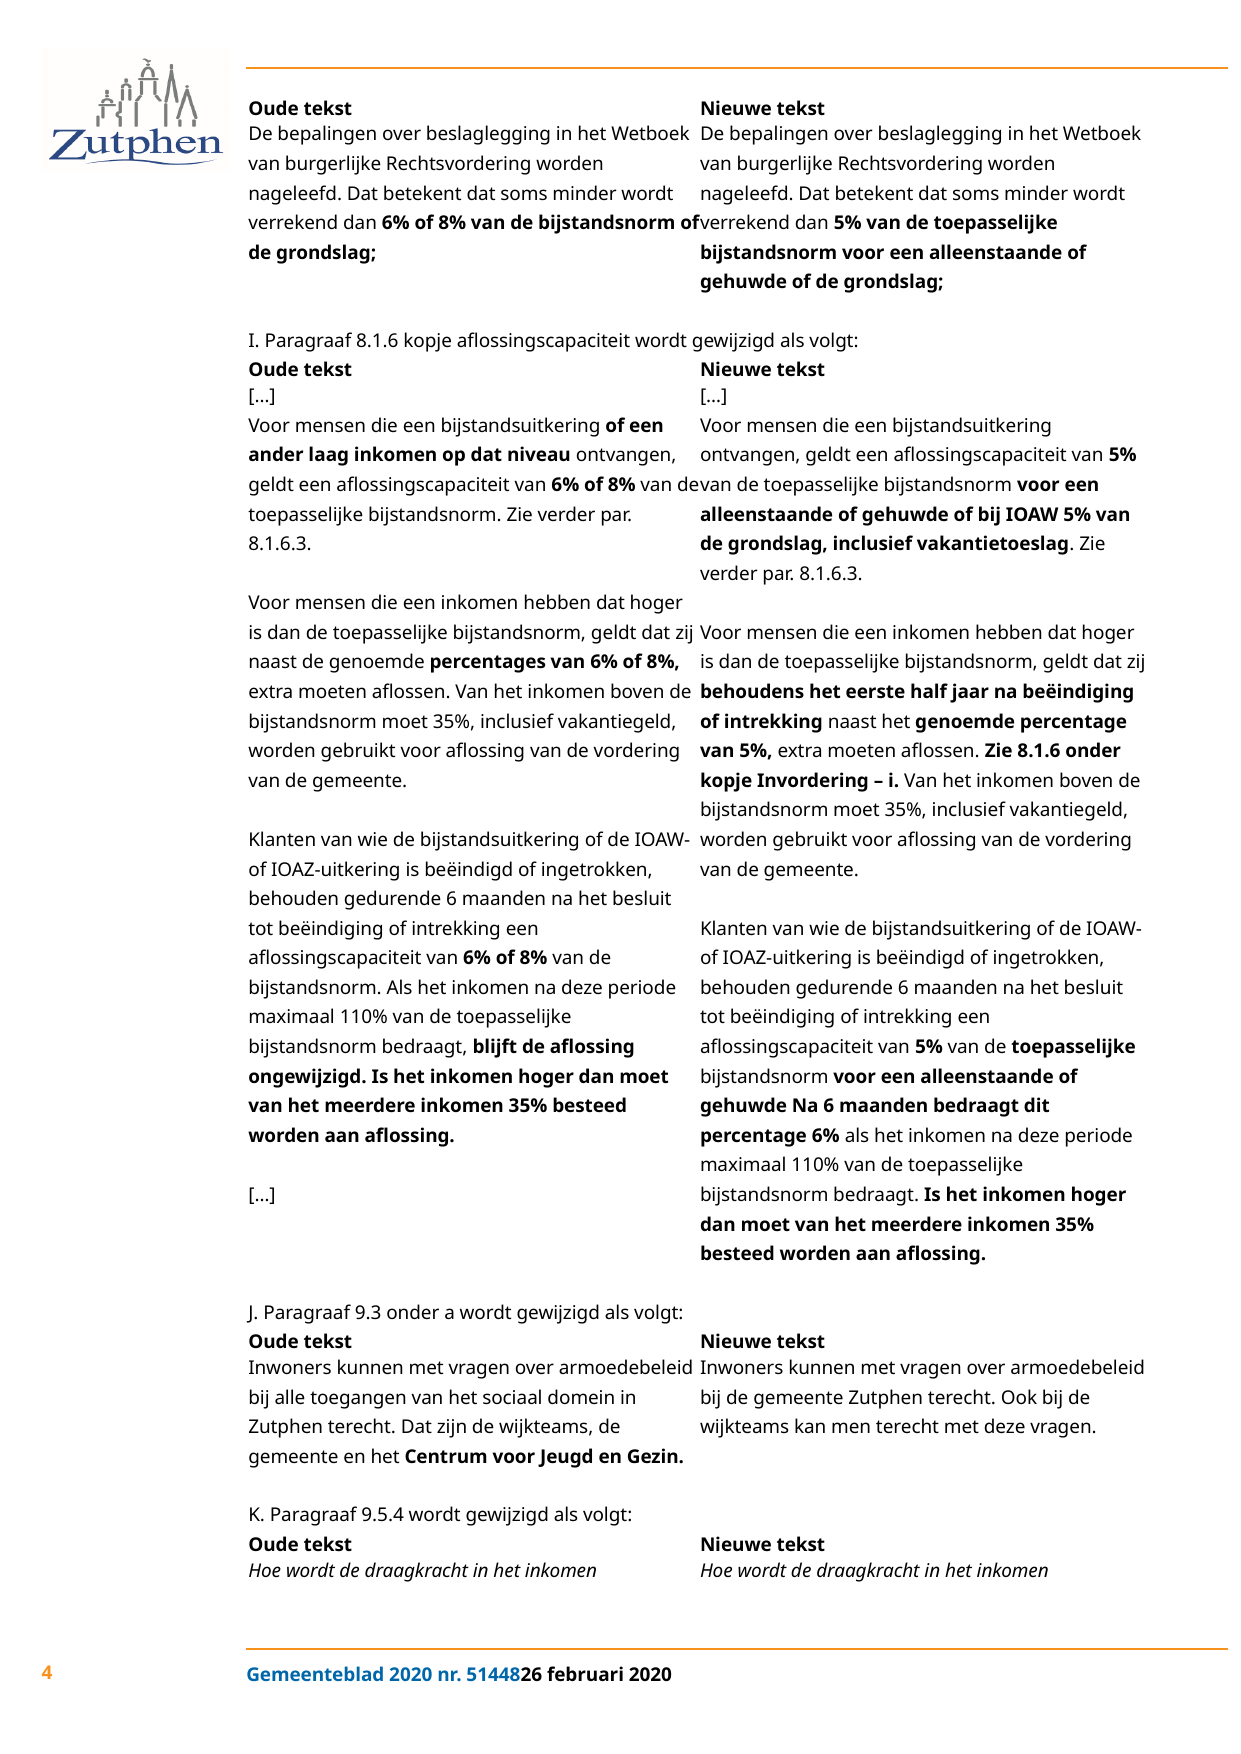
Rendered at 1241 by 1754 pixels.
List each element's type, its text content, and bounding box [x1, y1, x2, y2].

table_cell Inwoners kunnen met vragen over armoedebeleid bij de gemeente Zutphen terecht. Ook bij de wijkteams kan men terecht met deze vragen. [700, 1354, 1152, 1469]
table_header Oude tekst [248, 1329, 700, 1354]
table_header Nieuwe tekst [700, 1531, 1152, 1557]
table_cell […] Voor mensen die een bijstandsuitkering of een ander laag inkomen op dat niveau ontvangen, geldt een aflossingscapaciteit van 6% of 8% van de toepasselijke bijstandsnorm. Zie verder par. 8.1.6.3. Voor mensen die een inkomen hebben dat hoger is dan de toepasselijke bijstandsnorm, geldt dat zij naast de genoemde percentages van 6% of 8%, extra moeten aflossen. Van het inkomen boven de bijstandsnorm moet 35%, inclusief vakantiegeld, worden gebruikt voor aflossing van de vordering van de gemeente. Klanten van wie de bijstandsuitkering of de IOAW- of IOAZ-uitkering is beëindigd of ingetrokken, behouden gedurende 6 maanden na het besluit tot beëindiging of intrekking een aflossingscapaciteit van 6% of 8% van de bijstandsnorm. Als het inkomen na deze periode maximaal 110% van de toepasselijke bijstandsnorm bedraagt, blijft de aflossing ongewijzigd. Is het inkomen hoger dan moet van het meerdere inkomen 35% besteed worden aan aflossing. […] [248, 383, 700, 1266]
table_header Nieuwe tekst [700, 95, 1152, 121]
table_cell Hoe wordt de draagkracht in het inkomen [248, 1557, 700, 1583]
picture [41, 47, 231, 172]
text I. Paragraaf 8.1.6 kopje aflossingscapaciteit wordt gewijzigd als volgt: [248, 327, 1152, 353]
table_header Oude tekst [248, 95, 700, 121]
table_cell […] Voor mensen die een bijstandsuitkering ontvangen, geldt een aflossingscapaciteit van 5% van de toepasselijke bijstandsnorm voor een alleenstaande of gehuwde of bij IOAW 5% van de grondslag, inclusief vakantietoeslag. Zie verder par. 8.1.6.3. Voor mensen die een inkomen hebben dat hoger is dan de toepasselijke bijstandsnorm, geldt dat zij behoudens het eerste half jaar na beëindiging of intrekking naast het genoemde percentage van 5%, extra moeten aflossen. Zie 8.1.6 onder kopje Invordering – i. Van het inkomen boven de bijstandsnorm moet 35%, inclusief vakantiegeld, worden gebruikt voor aflossing van de vordering van de gemeente. Klanten van wie de bijstandsuitkering of de IOAW- of IOAZ-uitkering is beëindigd of ingetrokken, behouden gedurende 6 maanden na het besluit tot beëindiging of intrekking een aflossingscapaciteit van 5% van de toepasselijke bijstandsnorm voor een alleenstaande of gehuwde Na 6 maanden bedraagt dit percentage 6% als het inkomen na deze periode maximaal 110% van de toepasselijke bijstandsnorm bedraagt. Is het inkomen hoger dan moet van het meerdere inkomen 35% besteed worden aan aflossing. [700, 383, 1152, 1266]
table_cell Inwoners kunnen met vragen over armoedebeleid bij alle toegangen van het sociaal domein in Zutphen terecht. Dat zijn de wijkteams, de gemeente en het Centrum voor Jeugd en Gezin. [248, 1354, 700, 1469]
table_header Oude tekst [248, 1531, 700, 1557]
text J. Paragraaf 9.3 onder a wordt gewijzigd als volgt: [248, 1299, 1152, 1324]
table_cell De bepalingen over beslaglegging in het Wetboek van burgerlijke Rechtsvordering worden nageleefd. Dat betekent dat soms minder wordt verrekend dan 5% van de toepasselijke bijstandsnorm voor een alleenstaande of gehuwde of de grondslag; [700, 121, 1152, 294]
table_cell De bepalingen over beslaglegging in het Wetboek van burgerlijke Rechtsvordering worden nageleefd. Dat betekent dat soms minder wordt verrekend dan 6% of 8% van de bijstandsnorm of de grondslag; [248, 121, 700, 294]
text K. Paragraaf 9.5.4 wordt gewijzigd als volgt: [248, 1502, 1152, 1527]
table_cell Hoe wordt de draagkracht in het inkomen [700, 1557, 1152, 1583]
table_header Nieuwe tekst [700, 1329, 1152, 1354]
table_header Nieuwe tekst [700, 357, 1152, 382]
table_header Oude tekst [248, 357, 700, 382]
